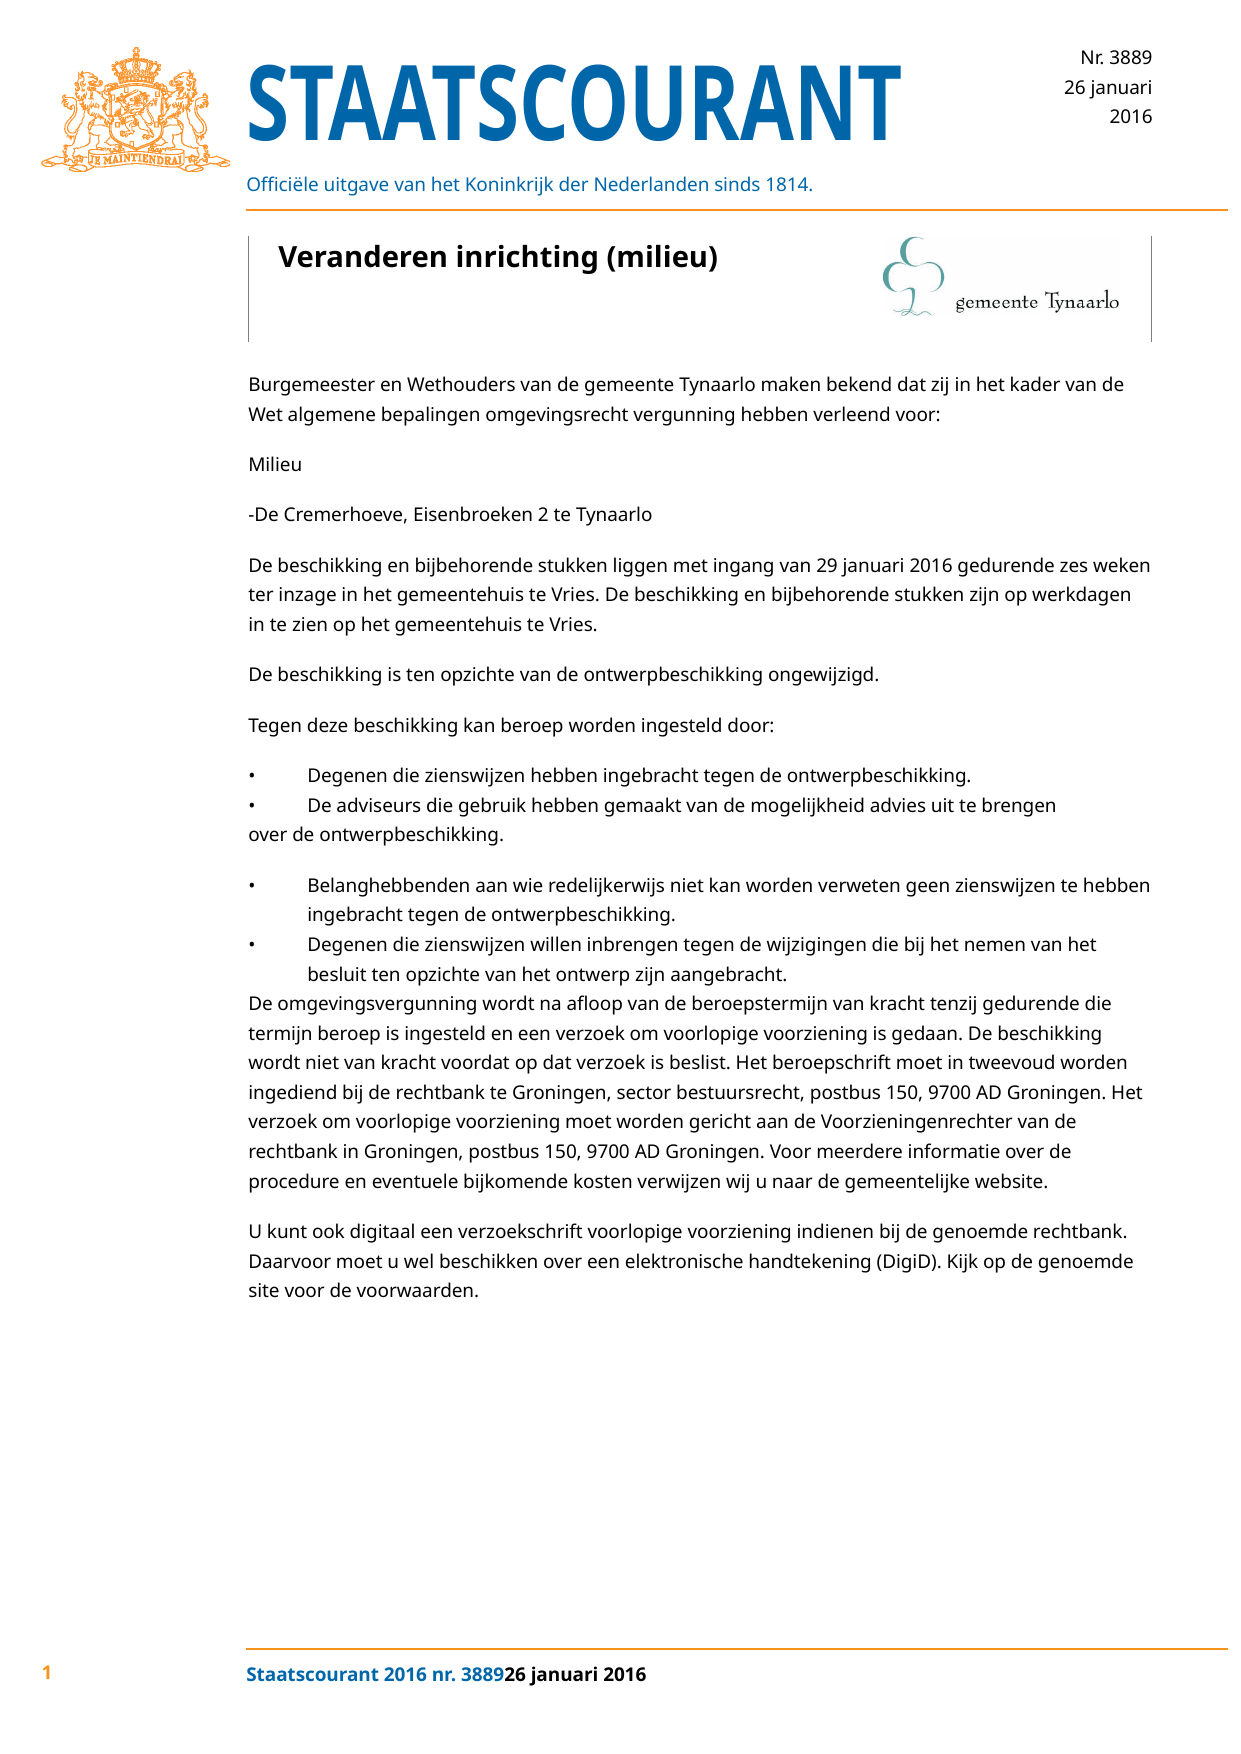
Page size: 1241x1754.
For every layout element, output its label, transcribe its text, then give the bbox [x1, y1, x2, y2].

text Milieu [248, 451, 1152, 477]
list Degenen die zienswijzen willen inbrengen tegen de wijzigingen die bij het nemen van het besluit ten opzichte van het ontwerp zijn aangebracht. [248, 931, 1152, 986]
table_header Veranderen inrichting (milieu) [249, 236, 850, 342]
text De beschikking en bijbehorende stukken liggen met ingang van 29 januari 2016 gedurende zes weken ter inzage in het gemeentehuis te Vries. De beschikking en bijbehorende stukken zijn op werkdagen in te zien op het gemeentehuis te Vries. [248, 552, 1152, 637]
text Burgemeester en Wethouders van de gemeente Tynaarlo maken bekend dat zij in het kader van de Wet algemene bepalingen omgevingsrecht vergunning hebben verleend voor: [248, 371, 1152, 426]
text over de ontwerpbeschikking. [248, 822, 1152, 847]
text De omgevingsvergunning wordt na afloop van de beroepstermijn van kracht tenzij gedurende die termijn beroep is ingesteld en een verzoek om voorlopige voorziening is gedaan. De beschikking wordt niet van kracht voordat op dat verzoek is beslist. Het beroepschrift moet in tweevoud worden ingediend bij de rechtbank te Groningen, sector bestuursrecht, postbus 150, 9700 AD Groningen. Het verzoek om voorlopige voorziening moet worden gericht aan de Voorzieningenrechter van de rechtbank in Groningen, postbus 150, 9700 AD Groningen. Voor meerdere informatie over de procedure en eventuele bijkomende kosten verwijzen wij u naar de gemeentelijke website. [248, 990, 1152, 1193]
text U kunt ook digitaal een verzoekschrift voorlopige voorziening indienen bij de genoemde rechtbank. Daarvoor moet u wel beschikken over een elektronische handtekening (DigiD). Kijk op de genoemde site voor de voorwaarden. [248, 1218, 1152, 1303]
list Belanghebbenden aan wie redelijkerwijs niet kan worden verweten geen zienswijzen te hebben ingebracht tegen de ontwerpbeschikking. [248, 872, 1152, 927]
picture [41, 47, 231, 172]
text De beschikking is ten opzichte van de ontwerpbeschikking ongewijzigd. [248, 662, 1152, 687]
table_header [850, 236, 1151, 342]
list Degenen die zienswijzen hebben ingebracht tegen de ontwerpbeschikking. [248, 762, 1152, 788]
list De adviseurs die gebruik hebben gemaakt van de mogelijkheid advies uit te brengen [248, 792, 1152, 818]
picture [882, 236, 1119, 316]
text Tegen deze beschikking kan beroep worden ingesteld door: [248, 712, 1152, 738]
text -De Cremerhoeve, Eisenbroeken 2 te Tynaarlo [248, 502, 1152, 527]
